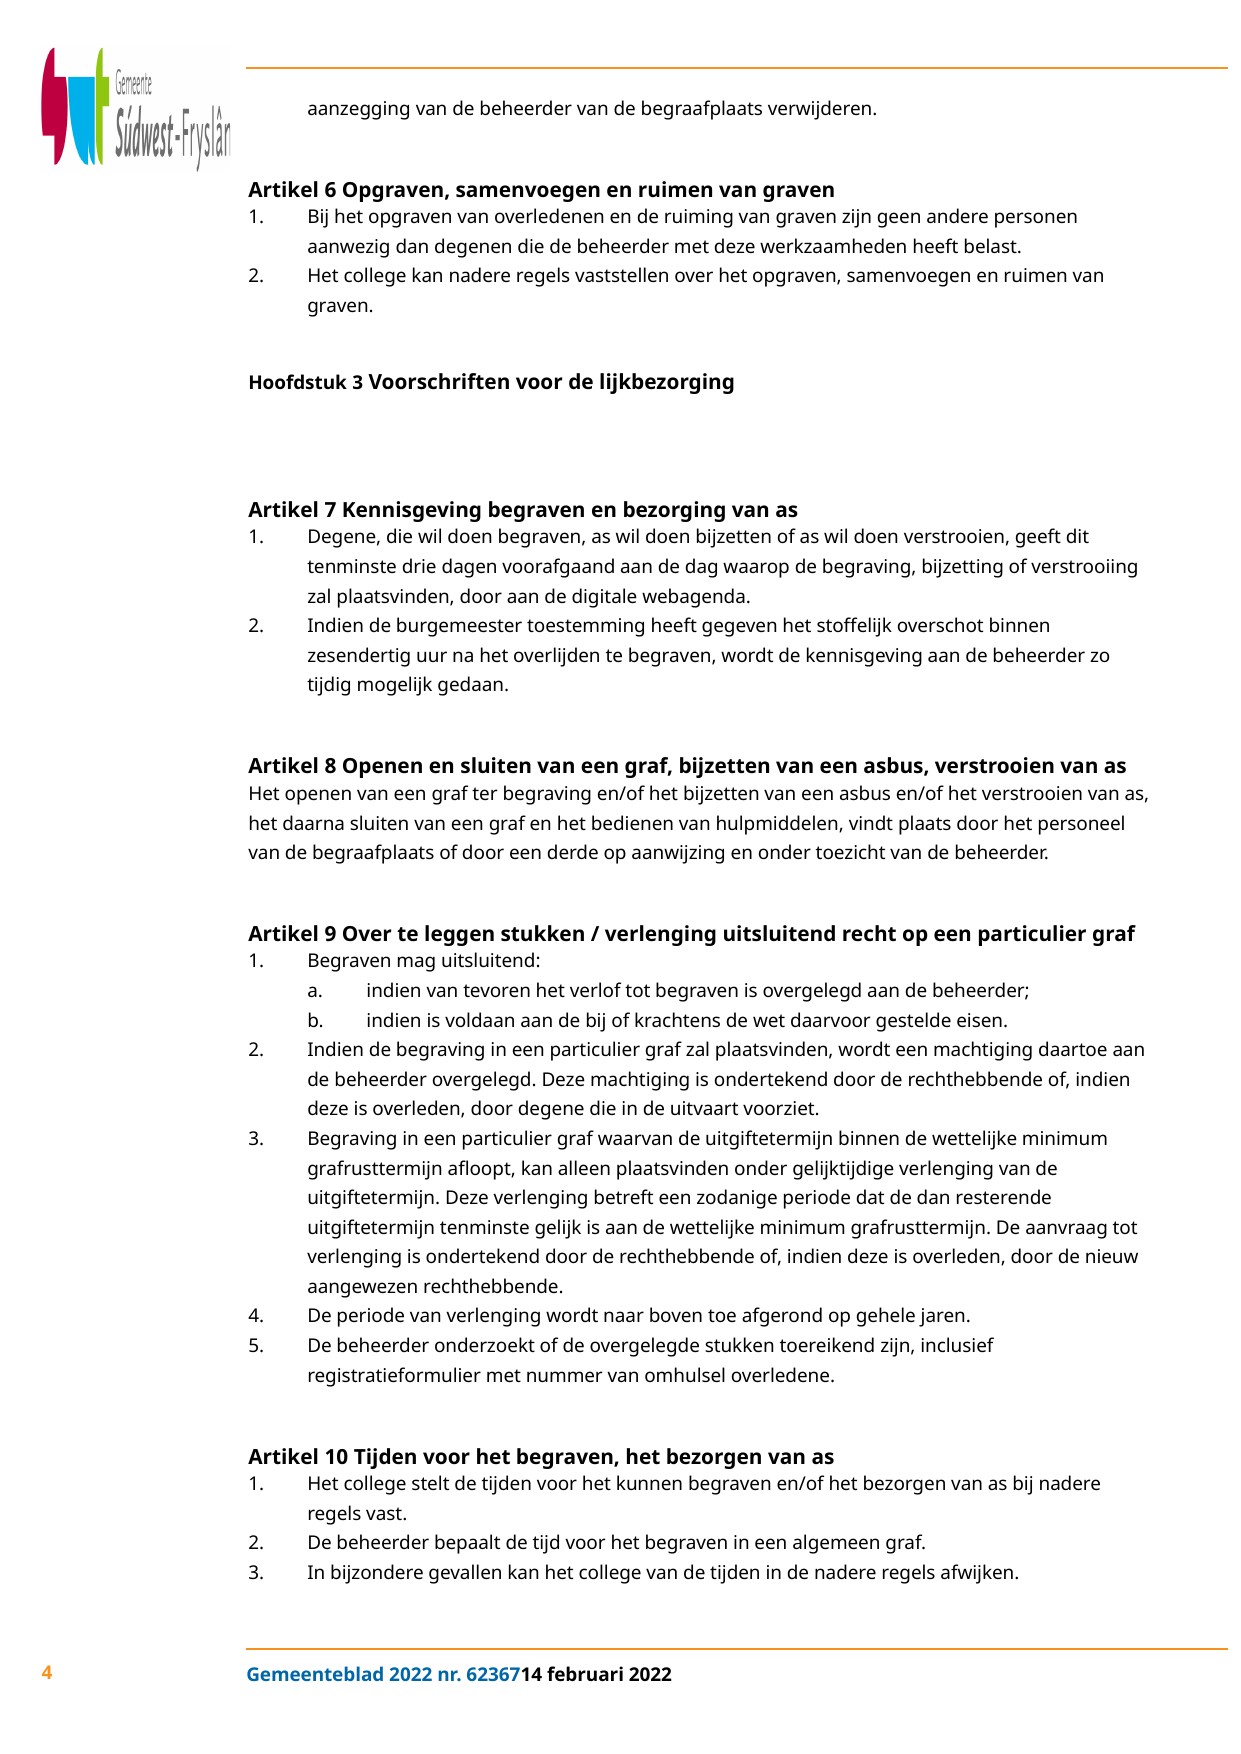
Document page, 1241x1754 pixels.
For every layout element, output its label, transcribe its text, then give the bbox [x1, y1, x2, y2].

list De beheerder onderzoekt of de overgelegde stukken toereikend zijn, inclusief registratieformulier met nummer van omhulsel overledene. [248, 1332, 1152, 1388]
list Indien de burgemeester toestemming heeft gegeven het stoffelijk overschot binnen zesendertig uur na het overlijden te begraven, wordt de kennisgeving aan de beheerder zo tijdig mogelijk gedaan. [248, 612, 1152, 697]
list Bij het opgraven van overledenen en de ruiming van graven zijn geen andere personen aanwezig dan degenen die de beheerder met deze werkzaamheden heeft belast. [248, 203, 1152, 258]
list Begraving in een particulier graf waarvan de uitgiftetermijn binnen de wettelijke minimum grafrusttermijn afloopt, kan alleen plaatsvinden onder gelijktijdige verlenging van de uitgiftetermijn. Deze verlenging betreft een zodanige periode dat de dan resterende uitgiftetermijn tenminste gelijk is aan de wettelijke minimum grafrusttermijn. De aanvraag tot verlenging is ondertekend door de rechthebbende of, indien deze is overleden, door de nieuw aangewezen rechthebbende. [248, 1125, 1152, 1299]
list In bijzondere gevallen kan het college van de tijden in de nadere regels afwijken. [248, 1559, 1152, 1585]
text Artikel 7 Kennisgeving begraven en bezorging van as [248, 495, 1152, 524]
list Het college kan nadere regels vaststellen over het opgraven, samenvoegen en ruimen van graven. [248, 262, 1152, 318]
text Artikel 8 Openen en sluiten van een graf, bijzetten van een asbus, verstrooien van as [248, 752, 1152, 780]
list indien van tevoren het verlof tot begraven is overgelegd aan de beheerder; [307, 977, 1152, 1003]
text Het openen van een graf ter begraving en/of het bijzetten van een asbus en/of het verstrooien van as, het daarna sluiten van een graf en het bedienen van hulpmiddelen, vindt plaats door het personeel van de begraafplaats of door een derde op aanwijzing en onder toezicht van de beheerder. [248, 780, 1152, 865]
text Artikel 10 Tijden voor het begraven, het bezorgen van as [248, 1442, 1152, 1470]
text Hoofdstuk 3 Voorschriften voor de lijkbezorging [248, 367, 1152, 396]
list De beheerder bepaalt de tijd voor het begraven in een algemeen graf. [248, 1529, 1152, 1555]
list Begraven mag uitsluitend: [248, 948, 1152, 973]
list Degene, die wil doen begraven, as wil doen bijzetten of as wil doen verstrooien, geeft dit tenminste drie dagen voorafgaand aan de dag waarop de begraving, bijzetting of verstrooiing zal plaatsvinden, door aan de digitale webagenda. [248, 524, 1152, 609]
list aanzegging van de beheerder van de begraafplaats verwijderen. [248, 95, 1152, 121]
list Indien de begraving in een particulier graf zal plaatsvinden, wordt een machtiging daartoe aan de beheerder overgelegd. Deze machtiging is ondertekend door de rechthebbende of, indien deze is overleden, door degene die in de uitvaart voorziet. [248, 1036, 1152, 1121]
picture [41, 47, 231, 172]
text Artikel 6 Opgraven, samenvoegen en ruimen van graven [248, 175, 1152, 203]
text Artikel 9 Over te leggen stukken / verlenging uitsluitend recht op een particulier graf [248, 919, 1152, 948]
list De periode van verlenging wordt naar boven toe afgerond op gehele jaren. [248, 1303, 1152, 1328]
list Het college stelt de tijden voor het kunnen begraven en/of het bezorgen van as bij nadere regels vast. [248, 1470, 1152, 1526]
list indien is voldaan aan de bij of krachtens de wet daarvoor gestelde eisen. [307, 1007, 1152, 1033]
